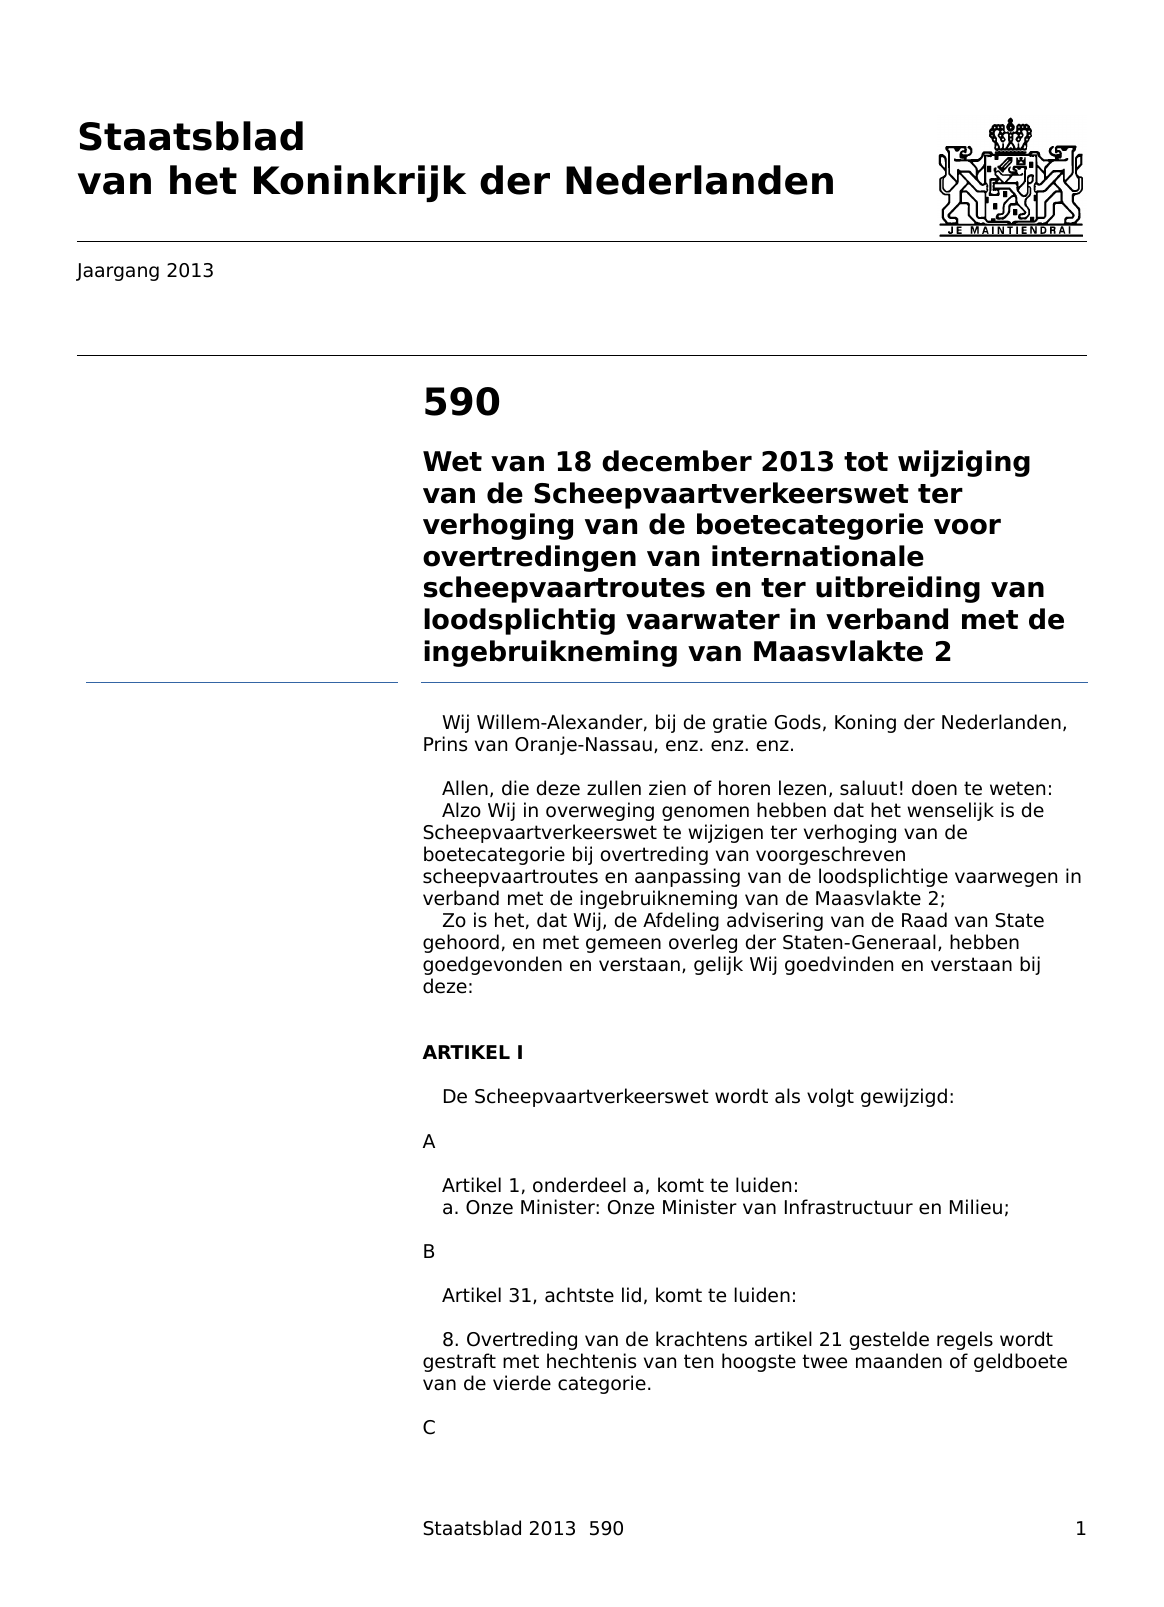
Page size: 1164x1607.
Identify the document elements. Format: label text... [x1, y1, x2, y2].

text Wet van 18 december 2013 tot wijziging van de Scheepvaartverkeerswet ter verhoging van de boetecategorie voor overtredingen van internationale scheepvaartroutes en ter uitbreiding van loodsplichtig vaarwater in verband met de ingebruikneming van Maasvlakte 2 [422, 447, 1087, 667]
text Wij Willem-Alexander, bij de gratie Gods, Koning der Nederlanden, Prins van Oranje-Nassau, enz. enz. enz. [422, 712, 1087, 756]
text Alzo Wij in overweging genomen hebben dat het wenselijk is de Scheepvaartverkeerswet te wijzigen ter verhoging van de boetecategorie bij overtreding van voorgeschreven scheepvaartroutes en aanpassing van de loodsplichtige vaarwegen in verband met de ingebruikneming van de Maasvlakte 2; [422, 800, 1087, 910]
text De Scheepvaartverkeerswet wordt als volgt gewijzigd: [422, 1086, 1087, 1108]
table_header [886, 100, 1087, 241]
text 8. Overtreding van de krachtens artikel 21 gestelde regels wordt gestraft met hechtenis van ten hoogste twee maanden of geldboete van de vierde categorie. [422, 1329, 1087, 1395]
subtitle 590 [422, 381, 1087, 424]
picture [936, 115, 1087, 240]
text a. Onze Minister: Onze Minister van Infrastructuur en Milieu; [422, 1197, 1087, 1219]
text Artikel 1, onderdeel a, komt te luiden: [422, 1175, 1087, 1197]
table_cell Jaargang 2013 [77, 242, 1087, 355]
text Zo is het, dat Wij, de Afdeling advisering van de Raad van State gehoord, en met gemeen overleg der Staten-Generaal, hebben goedgevonden en verstaan, gelijk Wij goedvinden en verstaan bij deze: [422, 910, 1087, 998]
text Artikel 31, achtste lid, komt te luiden: [422, 1285, 1087, 1307]
text B [422, 1241, 1087, 1263]
subtitle ARTIKEL I [422, 1042, 1087, 1064]
text Allen, die deze zullen zien of horen lezen, saluut! doen te weten: [422, 778, 1087, 800]
text A [422, 1131, 1087, 1152]
table_header Staatsblad van het Koninkrijk der Nederlanden [77, 100, 886, 241]
text C [422, 1417, 1087, 1439]
